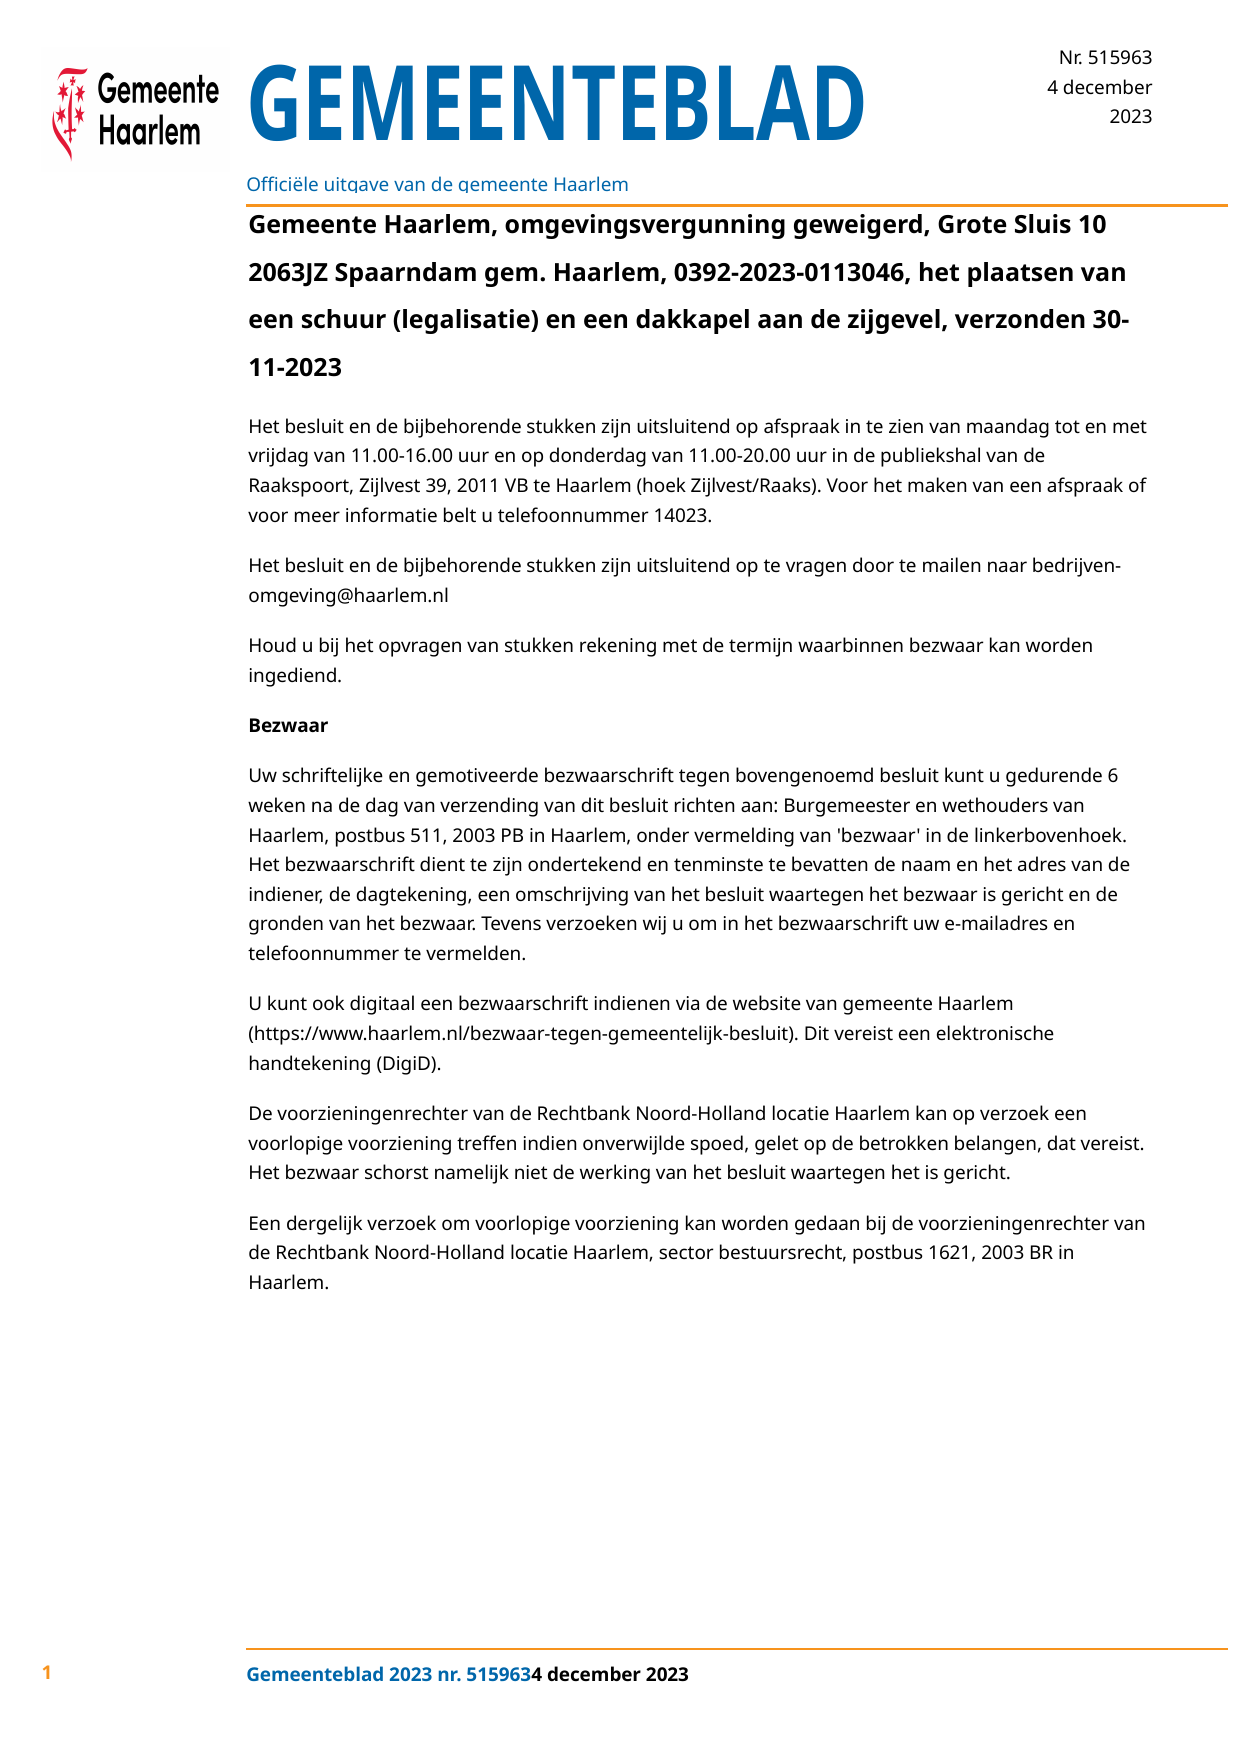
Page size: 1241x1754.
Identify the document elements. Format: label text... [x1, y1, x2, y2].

text Bezwaar [248, 712, 1152, 738]
text Gemeente Haarlem, omgevingsvergunning geweigerd, Grote Sluis 10 2063JZ Spaarndam gem. Haarlem, 0392-2023-0113046, het plaatsen van een schuur (legalisatie) en een dakkapel aan de zijgevel, verzonden 30-11-2023 [248, 207, 1152, 384]
text Het besluit en de bijbehorende stukken zijn uitsluitend op afspraak in te zien van maandag tot en met vrijdag van 11.00-16.00 uur en op donderdag van 11.00-20.00 uur in de publiekshal van de Raakspoort, Zijlvest 39, 2011 VB te Haarlem (hoek Zijlvest/Raaks). Voor het maken van een afspraak of voor meer informatie belt u telefoonnummer 14023. [248, 413, 1152, 528]
text Een dergelijk verzoek om voorlopige voorziening kan worden gedaan bij de voorzieningenrechter van de Rechtbank Noord-Holland locatie Haarlem, sector bestuursrecht, postbus 1621, 2003 BR in Haarlem. [248, 1210, 1152, 1295]
picture [41, 47, 231, 172]
text Het besluit en de bijbehorende stukken zijn uitsluitend op te vragen door te mailen naar bedrijven-omgeving@haarlem.nl [248, 552, 1152, 608]
text De voorzieningenrechter van de Rechtbank Noord-Holland locatie Haarlem kan op verzoek een voorlopige voorziening treffen indien onverwijlde spoed, gelet op de betrokken belangen, dat vereist. Het bezwaar schorst namelijk niet de werking van het besluit waartegen het is gericht. [248, 1100, 1152, 1185]
text U kunt ook digitaal een bezwaarschrift indienen via de website van gemeente Haarlem (https://www.haarlem.nl/bezwaar-tegen-gemeentelijk-besluit). Dit vereist een elektronische handtekening (DigiD). [248, 991, 1152, 1076]
text Uw schriftelijke en gemotiveerde bezwaarschrift tegen bovengenoemd besluit kunt u gedurende 6 weken na de dag van verzending van dit besluit richten aan: Burgemeester en wethouders van Haarlem, postbus 511, 2003 PB in Haarlem, onder vermelding van 'bezwaar' in de linkerbovenhoek. Het bezwaarschrift dient te zijn ondertekend en tenminste te bevatten de naam en het adres van de indiener, de dagtekening, een omschrijving van het besluit waartegen het bezwaar is gericht en de gronden van het bezwaar. Tevens verzoeken wij u om in het bezwaarschrift uw e-mailadres en telefoonnummer te vermelden. [248, 763, 1152, 966]
text Houd u bij het opvragen van stukken rekening met de termijn waarbinnen bezwaar kan worden ingediend. [248, 632, 1152, 688]
